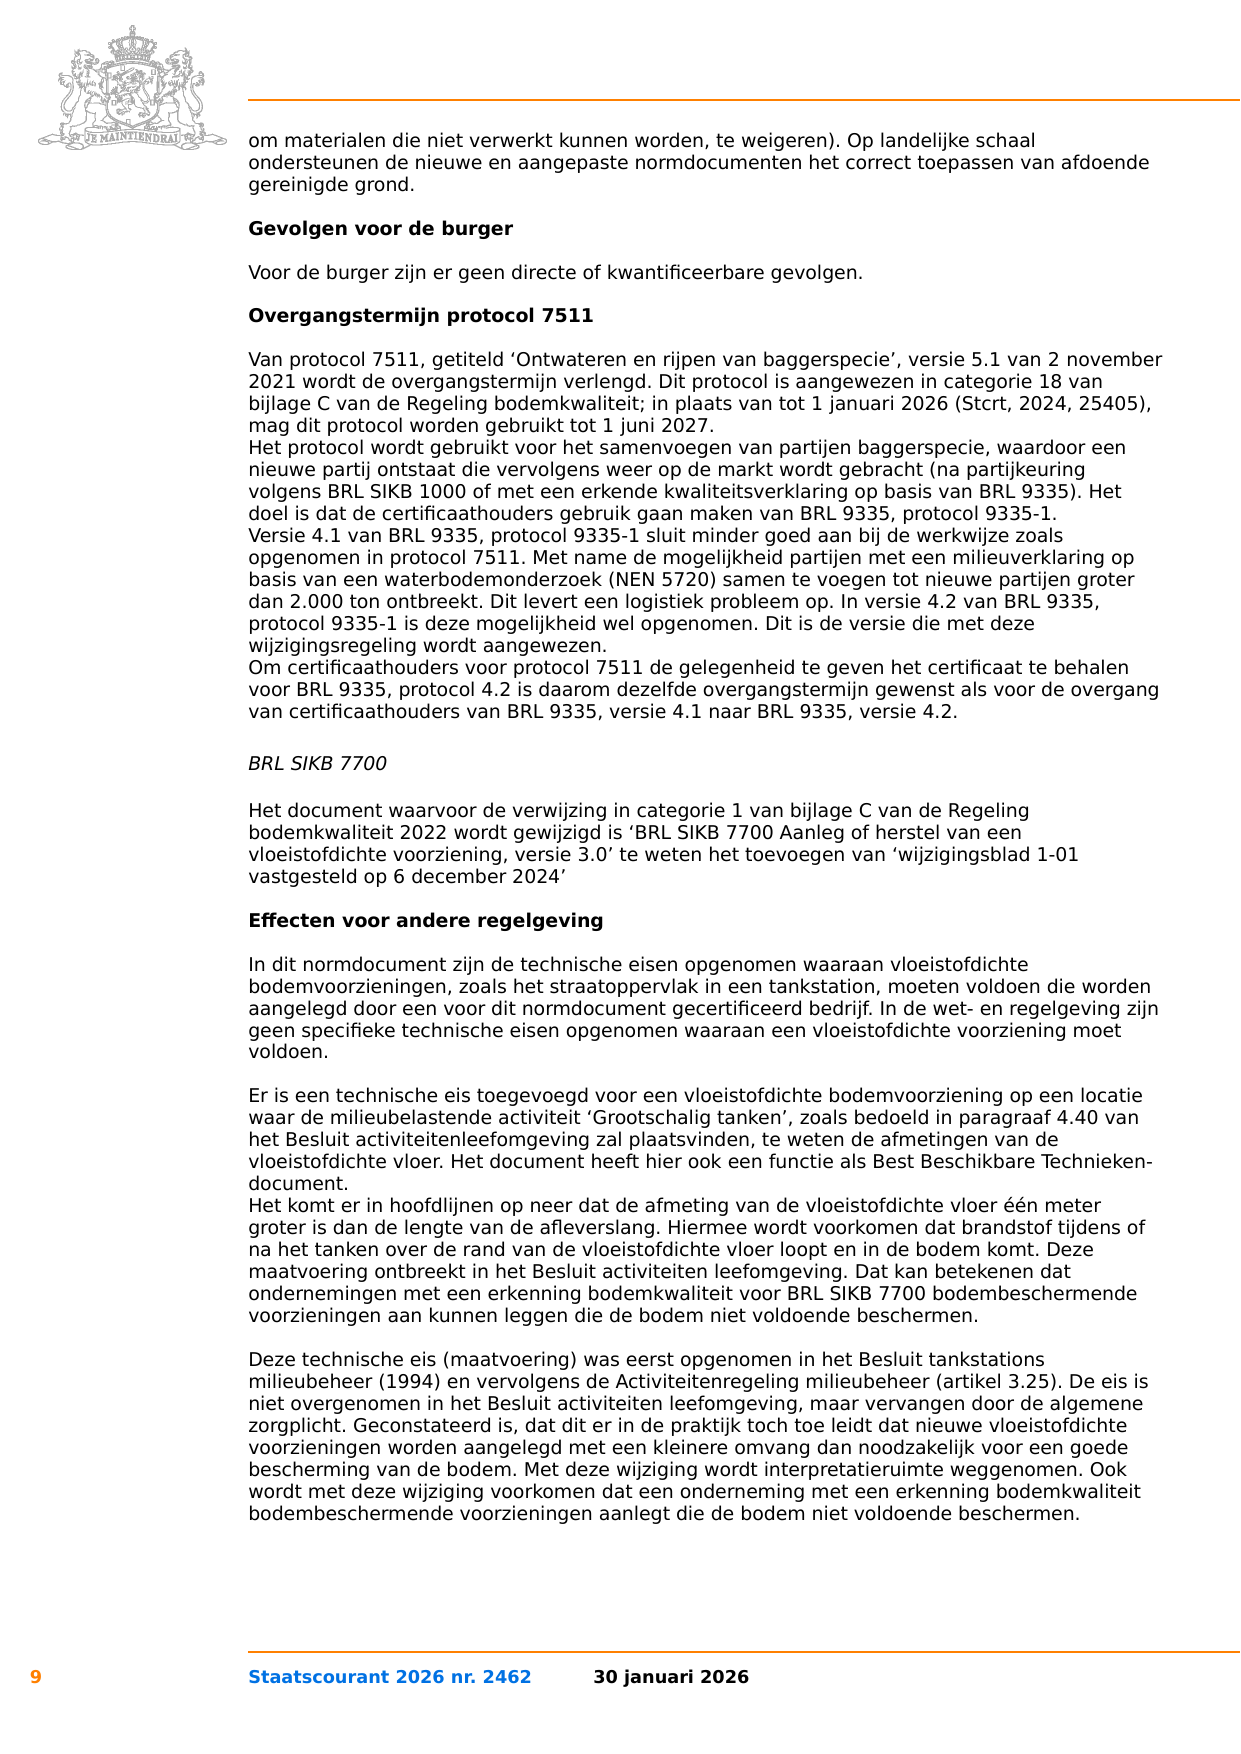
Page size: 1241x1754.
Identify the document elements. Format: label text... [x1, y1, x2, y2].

subtitle Gevolgen voor de burger [248, 218, 1163, 240]
text Het protocol wordt gebruikt voor het samenvoegen van partijen baggerspecie, waardoor een nieuwe partij ontstaat die vervolgens weer op de markt wordt gebracht (na partijkeuring volgens BRL SIKB 1000 of met een erkende kwaliteitsverklaring op basis van BRL 9335). Het doel is dat de certificaathouders gebruik gaan maken van BRL 9335, protocol 9335-1. [248, 437, 1163, 525]
subtitle BRL SIKB 7700 [248, 753, 1163, 775]
subtitle Overgangstermijn protocol 7511 [248, 305, 1163, 327]
text Om certificaathouders voor protocol 7511 de gelegenheid te geven het certificaat te behalen voor BRL 9335, protocol 4.2 is daarom dezelfde overgangstermijn gewenst als voor de overgang van certificaathouders van BRL 9335, versie 4.1 naar BRL 9335, versie 4.2. [248, 657, 1163, 723]
text Het document waarvoor de verwijzing in categorie 1 van bijlage C van de Regeling bodemkwaliteit 2022 wordt gewijzigd is ‘BRL SIKB 7700 Aanleg of herstel van een vloeistofdichte voorziening, versie 3.0’ te weten het toevoegen van ‘wijzigingsblad 1-01 vastgesteld op 6 december 2024’ [248, 800, 1163, 888]
text Van protocol 7511, getiteld ‘Ontwateren en rijpen van baggerspecie’, versie 5.1 van 2 november 2021 wordt de overgangstermijn verlengd. Dit protocol is aangewezen in categorie 18 van bijlage C van de Regeling bodemkwaliteit; in plaats van tot 1 januari 2026 (Stcrt, 2024, 25405), mag dit protocol worden gebruikt tot 1 juni 2027. [248, 349, 1163, 437]
text Voor de burger zijn er geen directe of kwantificeerbare gevolgen. [248, 262, 1163, 283]
picture [38, 25, 227, 150]
subtitle Effecten voor andere regelgeving [248, 910, 1163, 932]
text Deze technische eis (maatvoering) was eerst opgenomen in het Besluit tankstations milieubeheer (1994) en vervolgens de Activiteitenregeling milieubeheer (artikel 3.25). De eis is niet overgenomen in het Besluit activiteiten leefomgeving, maar vervangen door de algemene zorgplicht. Geconstateerd is, dat dit er in de praktijk toch toe leidt dat nieuwe vloeistofdichte voorzieningen worden aangelegd met een kleinere omvang dan noodzakelijk voor een goede bescherming van de bodem. Met deze wijziging wordt interpretatieruimte weggenomen. Ook wordt met deze wijziging voorkomen dat een onderneming met een erkenning bodemkwaliteit bodembeschermende voorzieningen aanlegt die de bodem niet voldoende beschermen. [248, 1349, 1163, 1525]
text Versie 4.1 van BRL 9335, protocol 9335-1 sluit minder goed aan bij de werkwijze zoals opgenomen in protocol 7511. Met name de mogelijkheid partijen met een milieuverklaring op basis van een waterbodemonderzoek (NEN 5720) samen te voegen tot nieuwe partijen groter dan 2.000 ton ontbreekt. Dit levert een logistiek probleem op. In versie 4.2 van BRL 9335, protocol 9335-1 is deze mogelijkheid wel opgenomen. Dit is de versie die met deze wijzigingsregeling wordt aangewezen. [248, 525, 1163, 657]
text In dit normdocument zijn de technische eisen opgenomen waaraan vloeistofdichte bodemvoorzieningen, zoals het straatoppervlak in een tankstation, moeten voldoen die worden aangelegd door een voor dit normdocument gecertificeerd bedrijf. In de wet- en regelgeving zijn geen specifieke technische eisen opgenomen waaraan een vloeistofdichte voorziening moet voldoen. [248, 953, 1163, 1063]
text Er is een technische eis toegevoegd voor een vloeistofdichte bodemvoorziening op een locatie waar de milieubelastende activiteit ‘Grootschalig tanken’, zoals bedoeld in paragraaf 4.40 van het Besluit activiteitenleefomgeving zal plaatsvinden, te weten de afmetingen van de vloeistofdichte vloer. Het document heeft hier ook een functie als Best Beschikbare Technieken-document. [248, 1085, 1163, 1195]
text Het komt er in hoofdlijnen op neer dat de afmeting van de vloeistofdichte vloer één meter groter is dan de lengte van de afleverslang. Hiermee wordt voorkomen dat brandstof tijdens of na het tanken over de rand van de vloeistofdichte vloer loopt en in de bodem komt. Deze maatvoering ontbreekt in het Besluit activiteiten leefomgeving. Dat kan betekenen dat ondernemingen met een erkenning bodemkwaliteit voor BRL SIKB 7700 bodembeschermende voorzieningen aan kunnen leggen die de bodem niet voldoende beschermen. [248, 1195, 1163, 1327]
text om materialen die niet verwerkt kunnen worden, te weigeren). Op landelijke schaal ondersteunen de nieuwe en aangepaste normdocumenten het correct toepassen van afdoende gereinigde grond. [248, 130, 1163, 196]
